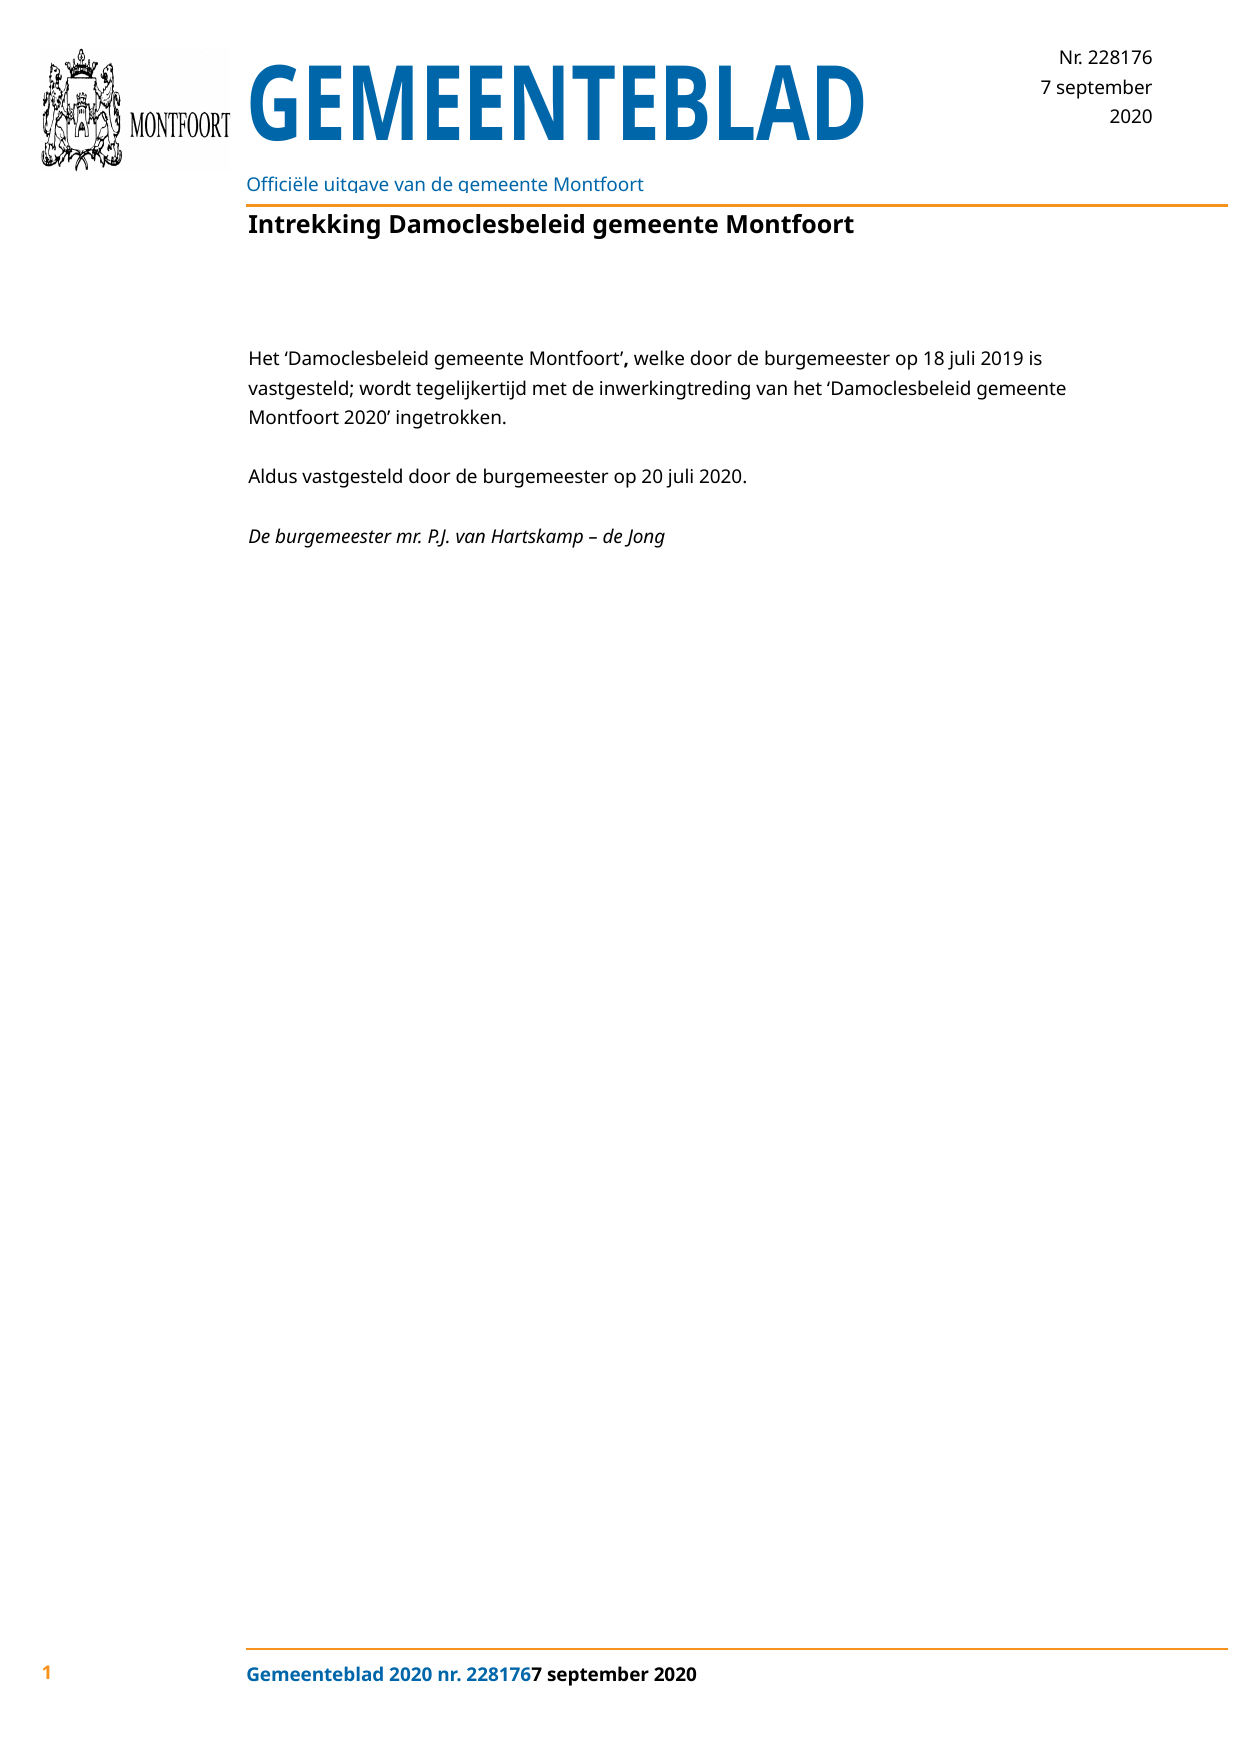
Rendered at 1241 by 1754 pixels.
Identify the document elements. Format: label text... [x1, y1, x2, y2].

text Aldus vastgesteld door de burgemeester op 20 juli 2020. [248, 464, 1152, 489]
text Intrekking Damoclesbeleid gemeente Montfoort [248, 207, 1152, 241]
text De burgemeester mr. P.J. van Hartskamp – de Jong [248, 523, 1152, 548]
picture [41, 47, 231, 172]
text Het ‘Damoclesbeleid gemeente Montfoort’, welke door de burgemeester op 18 juli 2019 is vastgesteld; wordt tegelijkertijd met de inwerkingtreding van het ‘Damoclesbeleid gemeente Montfoort 2020’ ingetrokken. [248, 345, 1152, 430]
